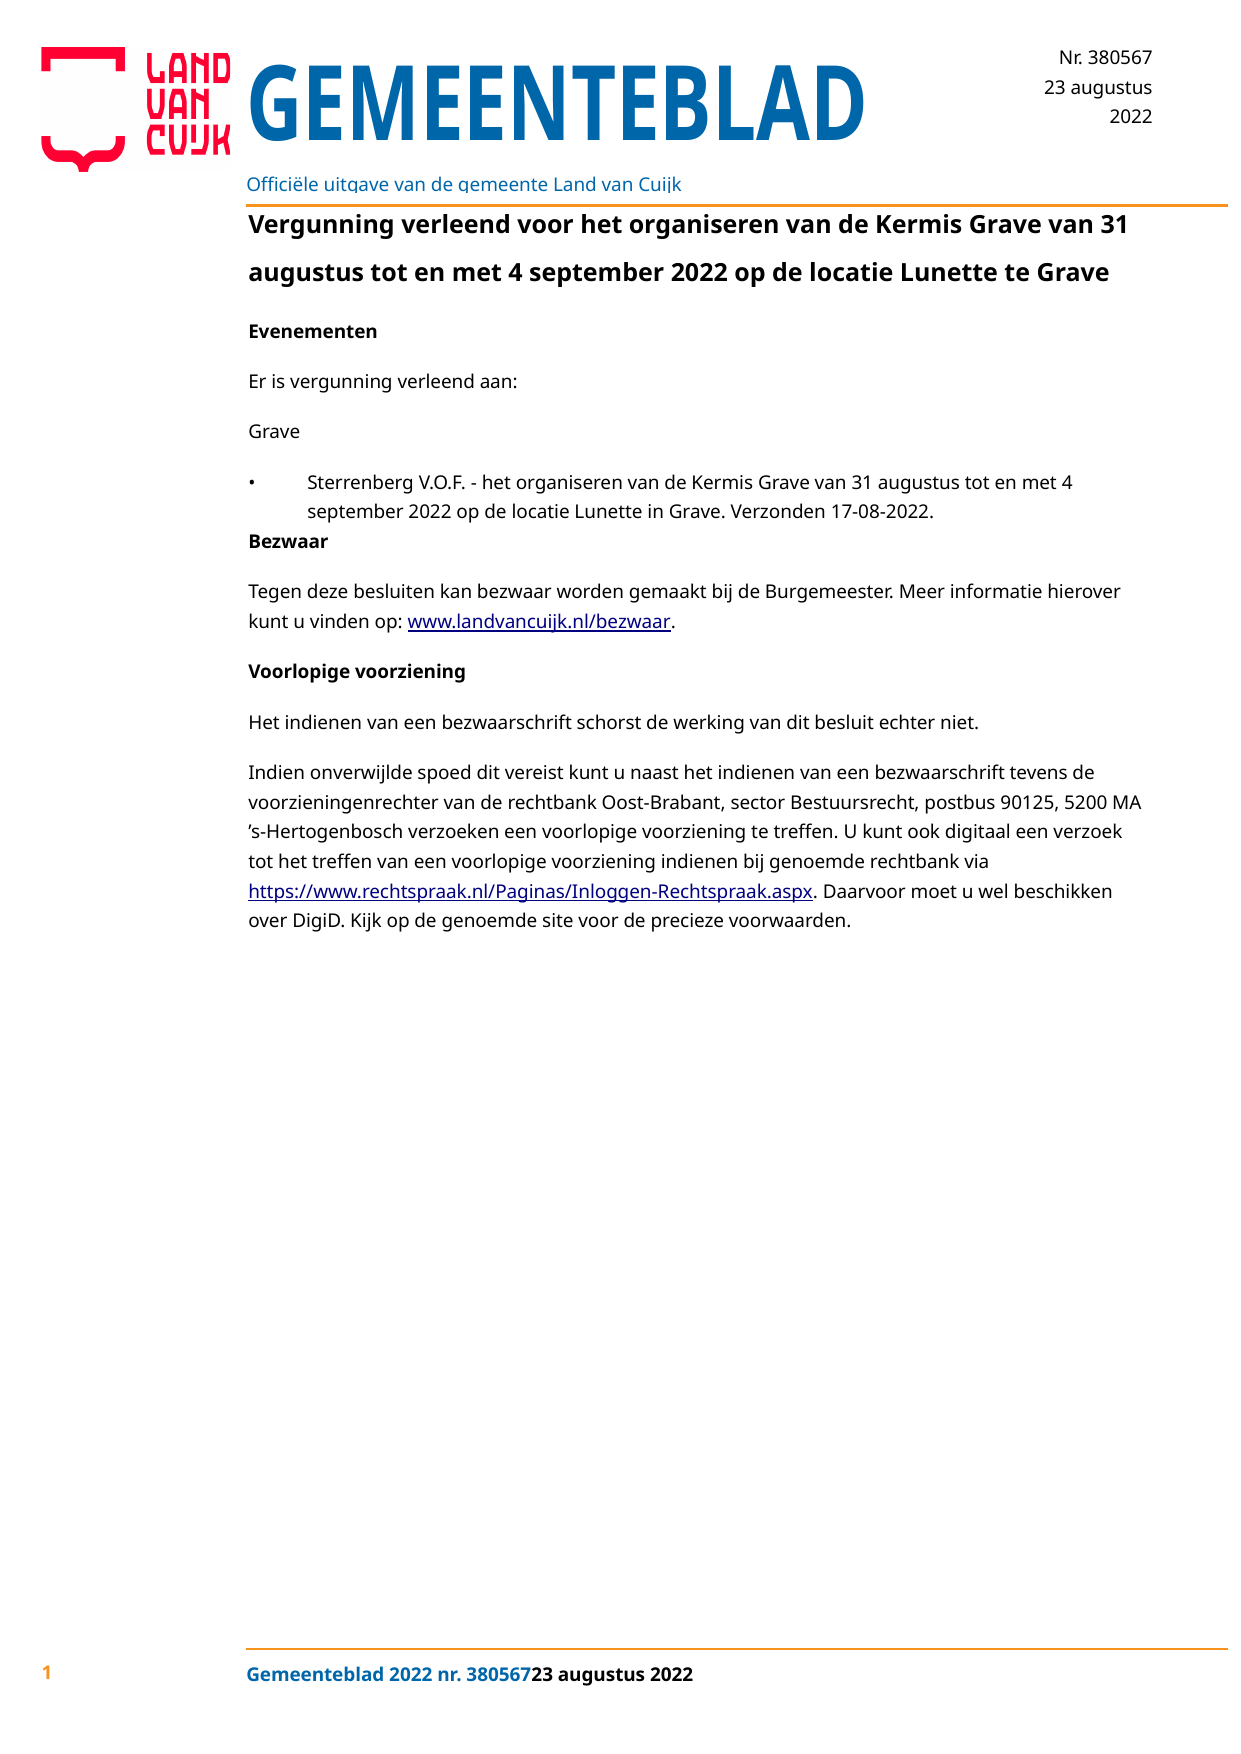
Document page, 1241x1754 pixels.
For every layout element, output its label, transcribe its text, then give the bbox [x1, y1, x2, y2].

text Het indienen van een bezwaarschrift schorst de werking van dit besluit echter niet. [248, 709, 1152, 735]
text Er is vergunning verleend aan: [248, 368, 1152, 394]
picture [41, 47, 231, 172]
list Sterrenberg V.O.F. - het organiseren van de Kermis Grave van 31 augustus tot en met 4 september 2022 op de locatie Lunette in Grave. Verzonden 17-08-2022. [248, 469, 1152, 524]
text Vergunning verleend voor het organiseren van de Kermis Grave van 31 augustus tot en met 4 september 2022 op de locatie Lunette te Grave [248, 207, 1152, 288]
text Grave [248, 419, 1152, 444]
text Bezwaar [248, 528, 1152, 554]
text Indien onverwijlde spoed dit vereist kunt u naast het indienen van een bezwaarschrift tevens de voorzieningenrechter van de rechtbank Oost-Brabant, sector Bestuursrecht, postbus 90125, 5200 MA ’s-Hertogenbosch verzoeken een voorlopige voorziening te treffen. U kunt ook digitaal een verzoek tot het treffen van een voorlopige voorziening indienen bij genoemde rechtbank via https://www.rechtspraak.nl/Paginas/Inloggen-Rechtspraak.aspx. Daarvoor moet u wel beschikken over DigiD. Kijk op de genoemde site voor de precieze voorwaarden. [248, 759, 1152, 933]
text Evenementen [248, 318, 1152, 344]
text Voorlopige voorziening [248, 659, 1152, 684]
text Tegen deze besluiten kan bezwaar worden gemaakt bij de Burgemeester. Meer informatie hierover kunt u vinden op: www.landvancuijk.nl/bezwaar. [248, 579, 1152, 634]
